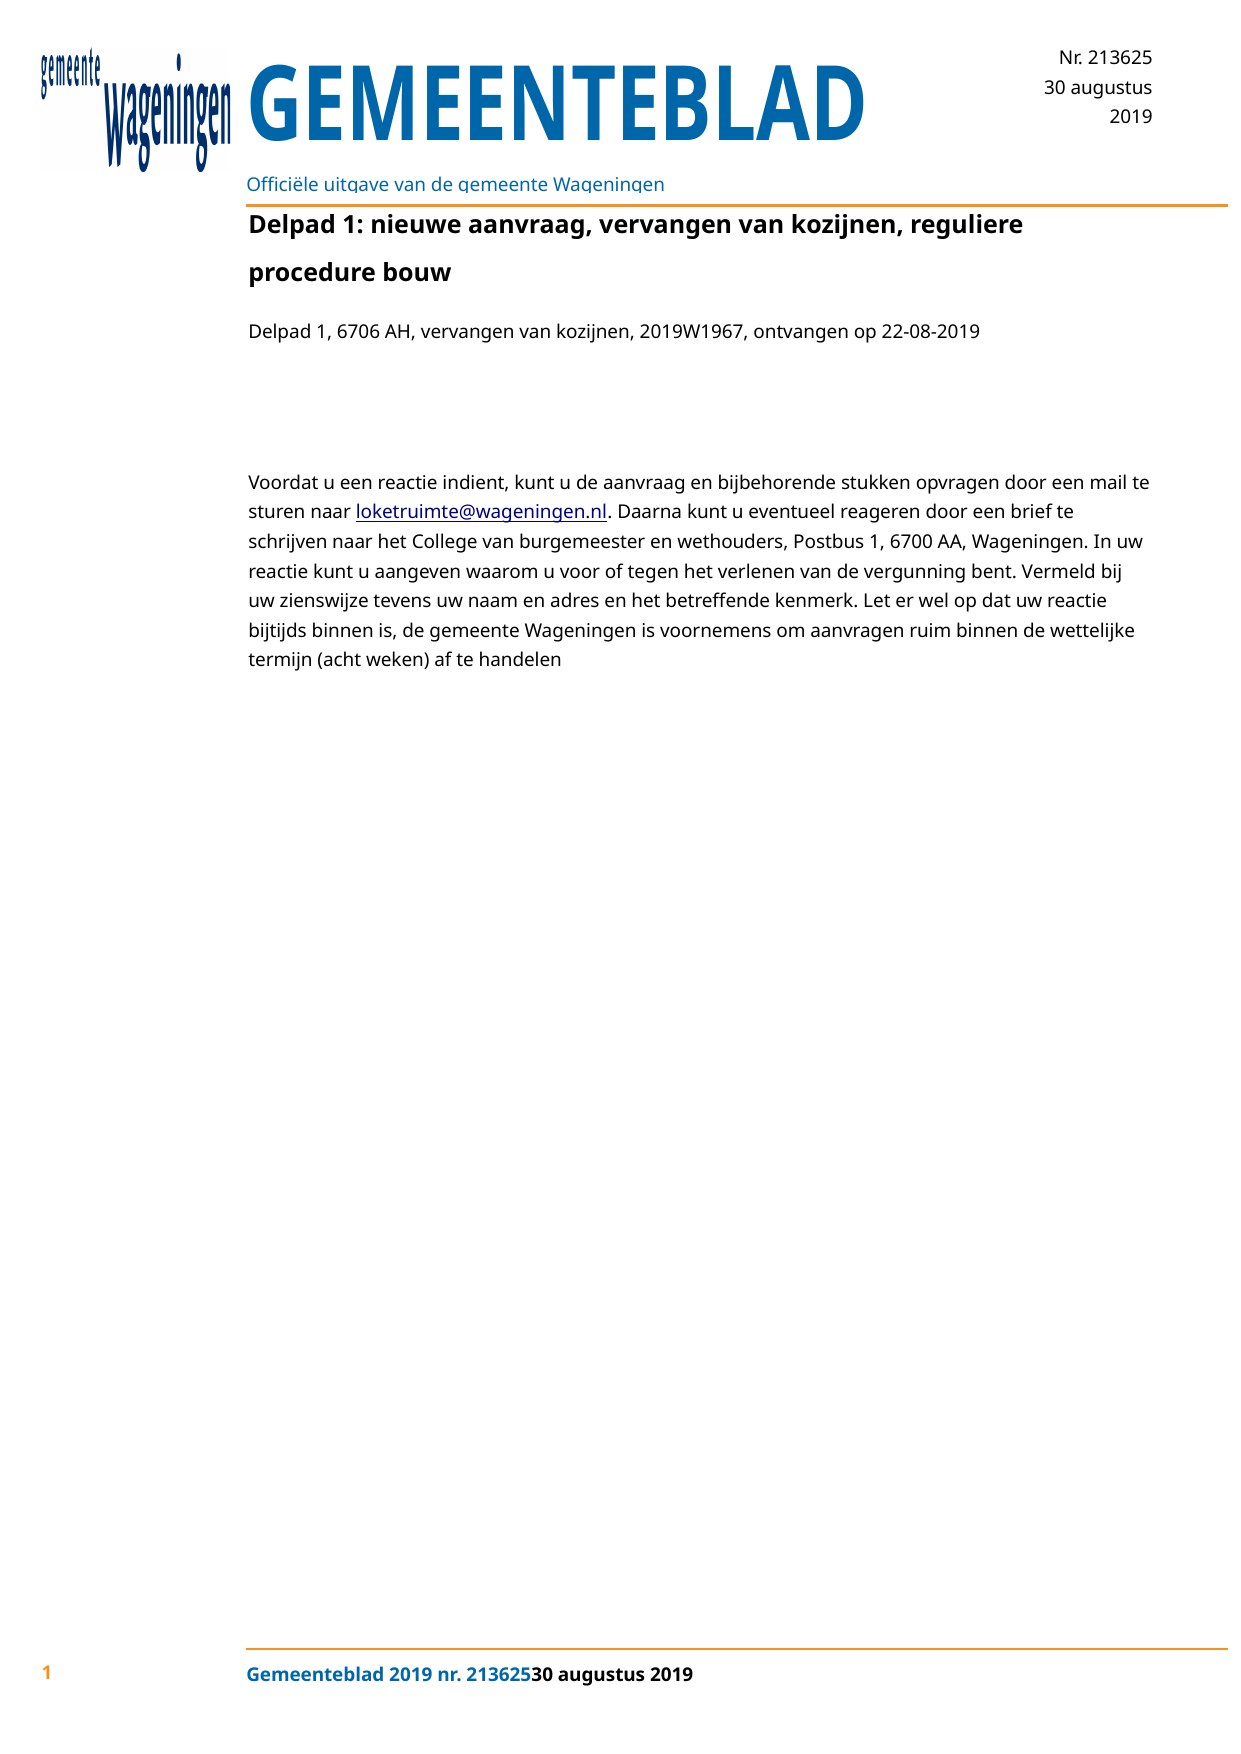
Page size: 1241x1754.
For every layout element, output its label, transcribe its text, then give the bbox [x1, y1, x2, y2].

picture [41, 47, 231, 172]
text Voordat u een reactie indient, kunt u de aanvraag en bijbehorende stukken opvragen door een mail te sturen naar loketruimte@wageningen.nl. Daarna kunt u eventueel reageren door een brief te schrijven naar het College van burgemeester en wethouders, Postbus 1, 6700 AA, Wageningen. In uw reactie kunt u aangeven waarom u voor of tegen het verlenen van de vergunning bent. Vermeld bij uw zienswijze tevens uw naam en adres en het betreffende kenmerk. Let er wel op dat uw reactie bijtijds binnen is, de gemeente Wageningen is voornemens om aanvragen ruim binnen de wettelijke termijn (acht weken) af te handelen [248, 469, 1152, 672]
text Delpad 1: nieuwe aanvraag, vervangen van kozijnen, reguliere procedure bouw [248, 207, 1152, 288]
text Delpad 1, 6706 AH, vervangen van kozijnen, 2019W1967, ontvangen op 22-08-2019 [248, 318, 1152, 344]
